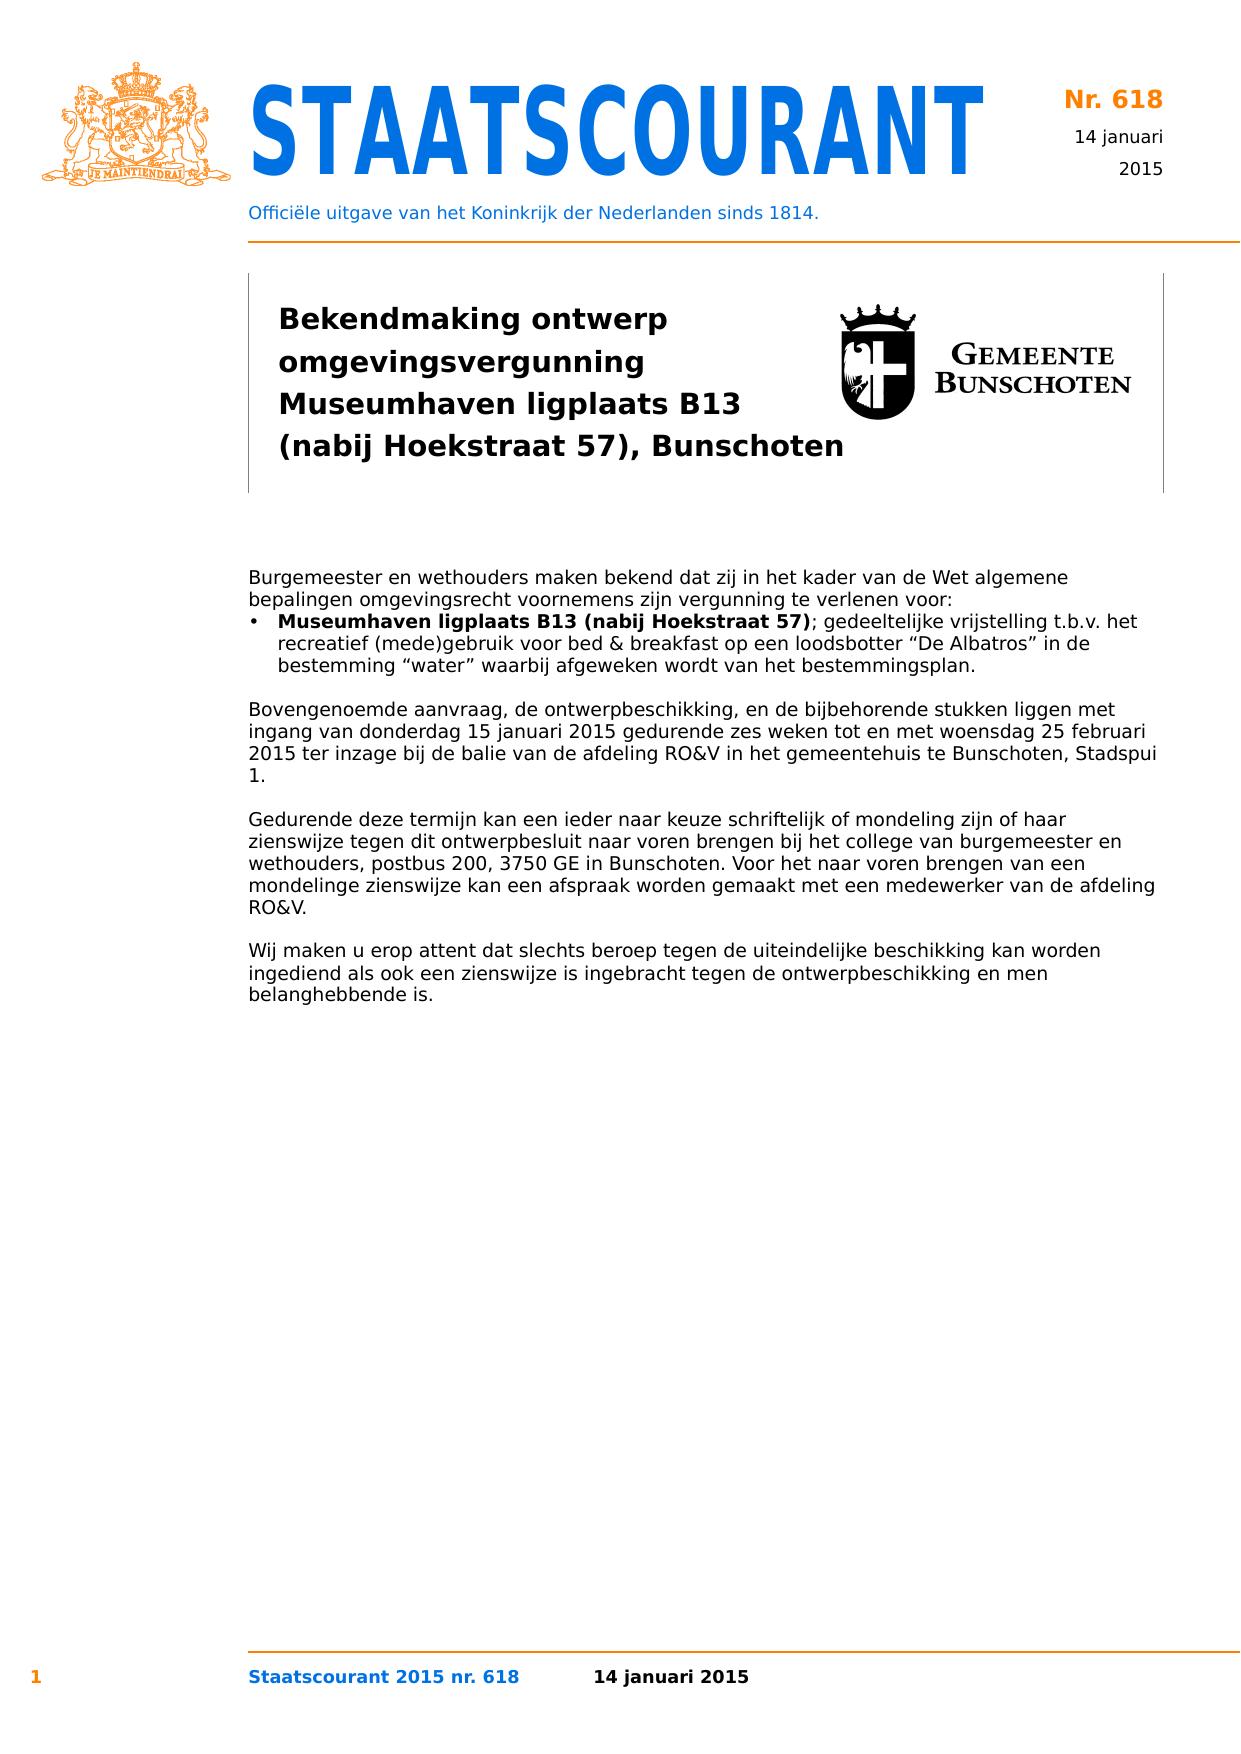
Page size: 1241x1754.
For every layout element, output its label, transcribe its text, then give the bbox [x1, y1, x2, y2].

text Bovengenoemde aanvraag, de ontwerpbeschikking, en de bijbehorende stukken liggen met ingang van donderdag 15 januari 2015 gedurende zes weken tot en met woensdag 25 februari 2015 ter inzage bij de balie van de afdeling RO&V in het gemeentehuis te Bunschoten, Stadspui 1. [248, 699, 1163, 787]
picture [41, 62, 231, 186]
table_cell 2015 [998, 153, 1240, 203]
picture [838, 302, 1134, 421]
table_cell Officiële uitgave van het Koninkrijk der Nederlanden sinds 1814. [248, 203, 1240, 241]
table_header [25, 62, 248, 241]
text Gedurende deze termijn kan een ieder naar keuze schriftelijk of mondeling zijn of haar zienswijze tegen dit ontwerpbesluit naar voren brengen bij het college van burgemeester en wethouders, postbus 200, 3750 GE in Bunschoten. Voor het naar voren brengen van een mondelinge zienswijze kan een afspraak worden gemaakt met een medewerker van de afdeling RO&V. [248, 809, 1163, 918]
table_header STAATSCOURANT [248, 62, 998, 203]
subtitle Bekendmaking ontwerp omgevingsvergunning Museumhaven ligplaats B13 (nabij Hoekstraat 57), Bunschoten [249, 273, 1163, 493]
text Burgemeester en wethouders maken bekend dat zij in het kader van de Wet algemene bepalingen omgevingsrecht voornemens zijn vergunning te verlenen voor: [248, 567, 1163, 611]
text • Museumhaven ligplaats B13 (nabij Hoekstraat 57); gedeeltelijke vrijstelling t.b.v. het recreatief (mede)gebruik voor bed & breakfast op een loodsbotter “De Albatros” in de bestemming “water” waarbij afgeweken wordt van het bestemmingsplan. [248, 611, 1163, 677]
table_cell 14 januari [998, 121, 1240, 153]
table_header Nr. 618 [998, 62, 1240, 121]
text Wij maken u erop attent dat slechts beroep tegen de uiteindelijke beschikking kan worden ingediend als ook een zienswijze is ingebracht tegen de ontwerpbeschikking en men belanghebbende is. [248, 940, 1163, 1006]
